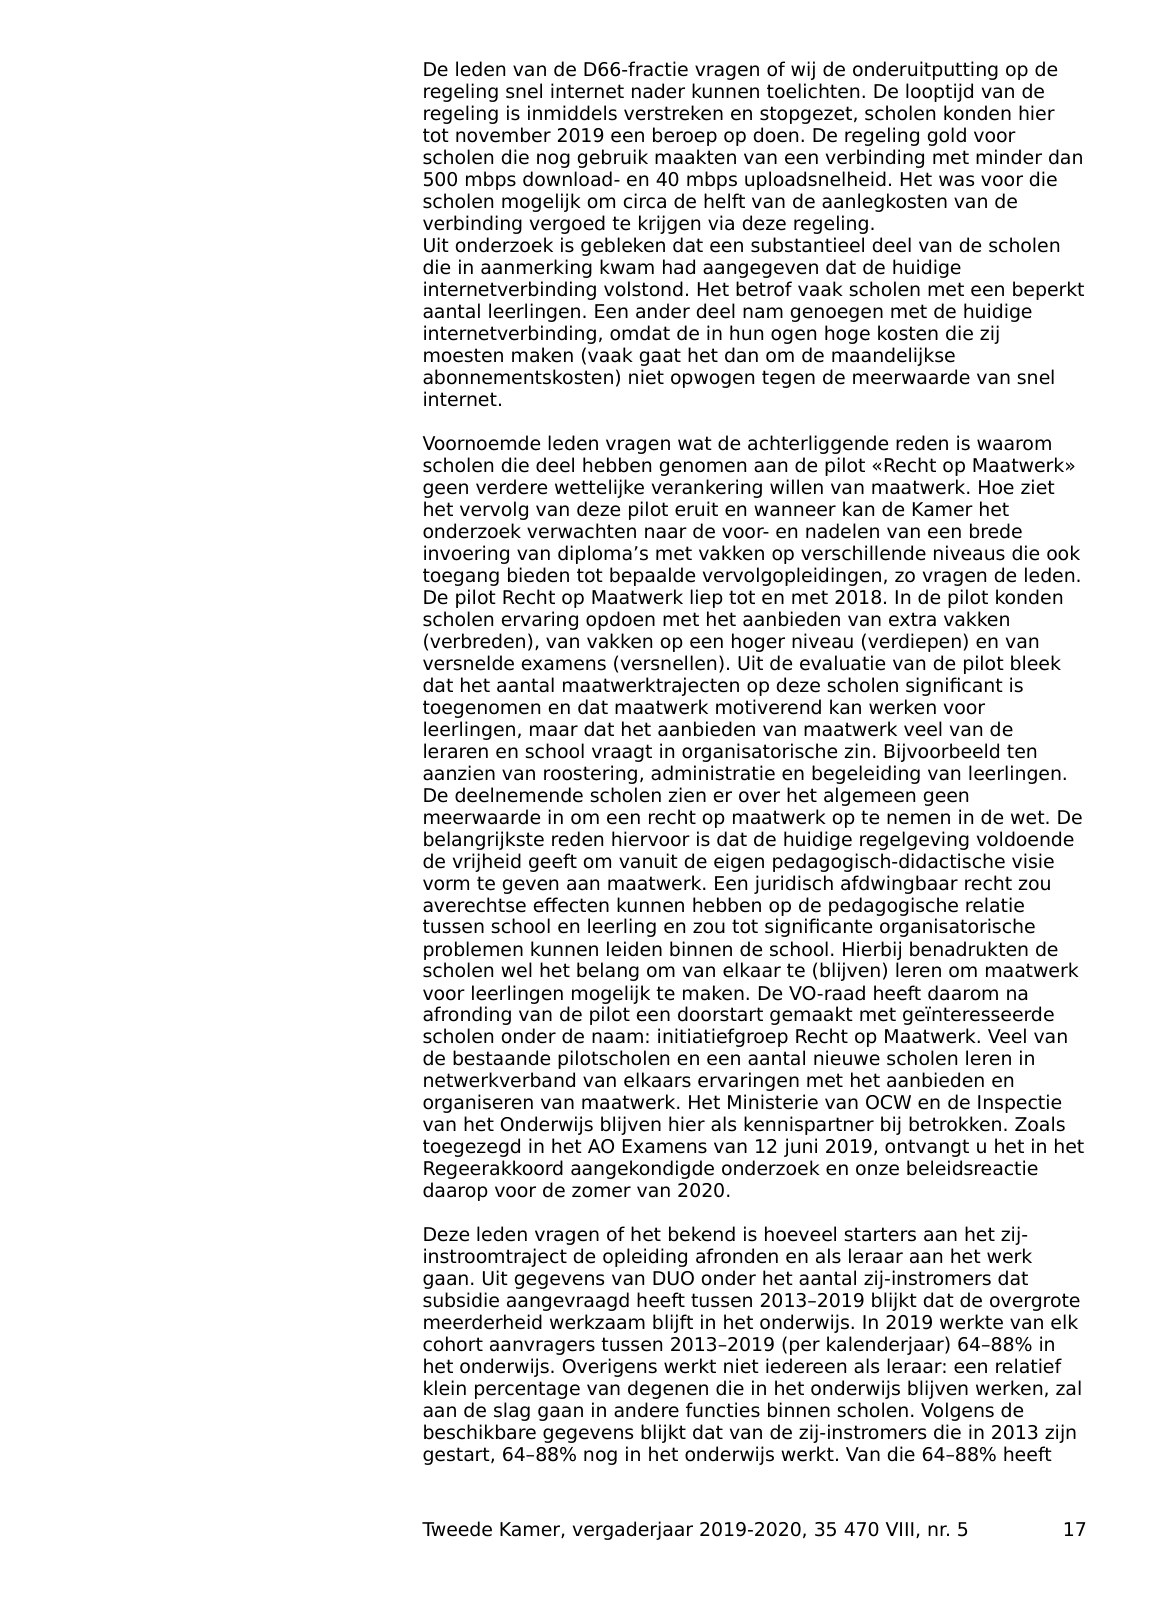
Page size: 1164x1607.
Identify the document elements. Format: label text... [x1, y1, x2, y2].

text De leden van de D66-fractie vragen of wij de onderuitputting op de regeling snel internet nader kunnen toelichten. De looptijd van de regeling is inmiddels verstreken en stopgezet, scholen konden hier tot november 2019 een beroep op doen. De regeling gold voor scholen die nog gebruik maakten van een verbinding met minder dan 500 mbps download- en 40 mbps uploadsnelheid. Het was voor die scholen mogelijk om circa de helft van de aanlegkosten van de verbinding vergoed te krijgen via deze regeling. [422, 59, 1087, 235]
text Uit onderzoek is gebleken dat een substantieel deel van de scholen die in aanmerking kwam had aangegeven dat de huidige internetverbinding volstond. Het betrof vaak scholen met een beperkt aantal leerlingen. Een ander deel nam genoegen met de huidige internetverbinding, omdat de in hun ogen hoge kosten die zij moesten maken (vaak gaat het dan om de maandelijkse abonnementskosten) niet opwogen tegen de meerwaarde van snel internet. [422, 235, 1087, 411]
text Voornoemde leden vragen wat de achterliggende reden is waarom scholen die deel hebben genomen aan de pilot «Recht op Maatwerk» geen verdere wettelijke verankering willen van maatwerk. Hoe ziet het vervolg van deze pilot eruit en wanneer kan de Kamer het onderzoek verwachten naar de voor- en nadelen van een brede invoering van diploma’s met vakken op verschillende niveaus die ook toegang bieden tot bepaalde vervolgopleidingen, zo vragen de leden. De pilot Recht op Maatwerk liep tot en met 2018. In de pilot konden scholen ervaring opdoen met het aanbieden van extra vakken (verbreden), van vakken op een hoger niveau (verdiepen) en van versnelde examens (versnellen). Uit de evaluatie van de pilot bleek dat het aantal maatwerktrajecten op deze scholen significant is toegenomen en dat maatwerk motiverend kan werken voor leerlingen, maar dat het aanbieden van maatwerk veel van de leraren en school vraagt in organisatorische zin. Bijvoorbeeld ten aanzien van roostering, administratie en begeleiding van leerlingen. De deelnemende scholen zien er over het algemeen geen meerwaarde in om een recht op maatwerk op te nemen in de wet. De belangrijkste reden hiervoor is dat de huidige regelgeving voldoende de vrijheid geeft om vanuit de eigen pedagogisch-didactische visie vorm te geven aan maatwerk. Een juridisch afdwingbaar recht zou averechtse effecten kunnen hebben op de pedagogische relatie tussen school en leerling en zou tot significante organisatorische problemen kunnen leiden binnen de school. Hierbij benadrukten de scholen wel het belang om van elkaar te (blijven) leren om maatwerk voor leerlingen mogelijk te maken. De VO-raad heeft daarom na afronding van de pilot een doorstart gemaakt met geïnteresseerde scholen onder de naam: initiatiefgroep Recht op Maatwerk. Veel van de bestaande pilotscholen en een aantal nieuwe scholen leren in netwerkverband van elkaars ervaringen met het aanbieden en organiseren van maatwerk. Het Ministerie van OCW en de Inspectie van het Onderwijs blijven hier als kennispartner bij betrokken. Zoals toegezegd in het AO Examens van 12 juni 2019, ontvangt u het in het Regeerakkoord aangekondigde onderzoek en onze beleidsreactie daarop voor de zomer van 2020. [422, 433, 1087, 1202]
text Deze leden vragen of het bekend is hoeveel starters aan het zij-instroomtraject de opleiding afronden en als leraar aan het werk gaan. Uit gegevens van DUO onder het aantal zij-instromers dat subsidie aangevraagd heeft tussen 2013–2019 blijkt dat de overgrote meerderheid werkzaam blijft in het onderwijs. In 2019 werkte van elk cohort aanvragers tussen 2013–2019 (per kalenderjaar) 64–88% in het onderwijs. Overigens werkt niet iedereen als leraar: een relatief klein percentage van degenen die in het onderwijs blijven werken, zal aan de slag gaan in andere functies binnen scholen. Volgens de beschikbare gegevens blijkt dat van de zij-instromers die in 2013 zijn gestart, 64–88% nog in het onderwijs werkt. Van die 64–88% heeft [422, 1224, 1087, 1466]
